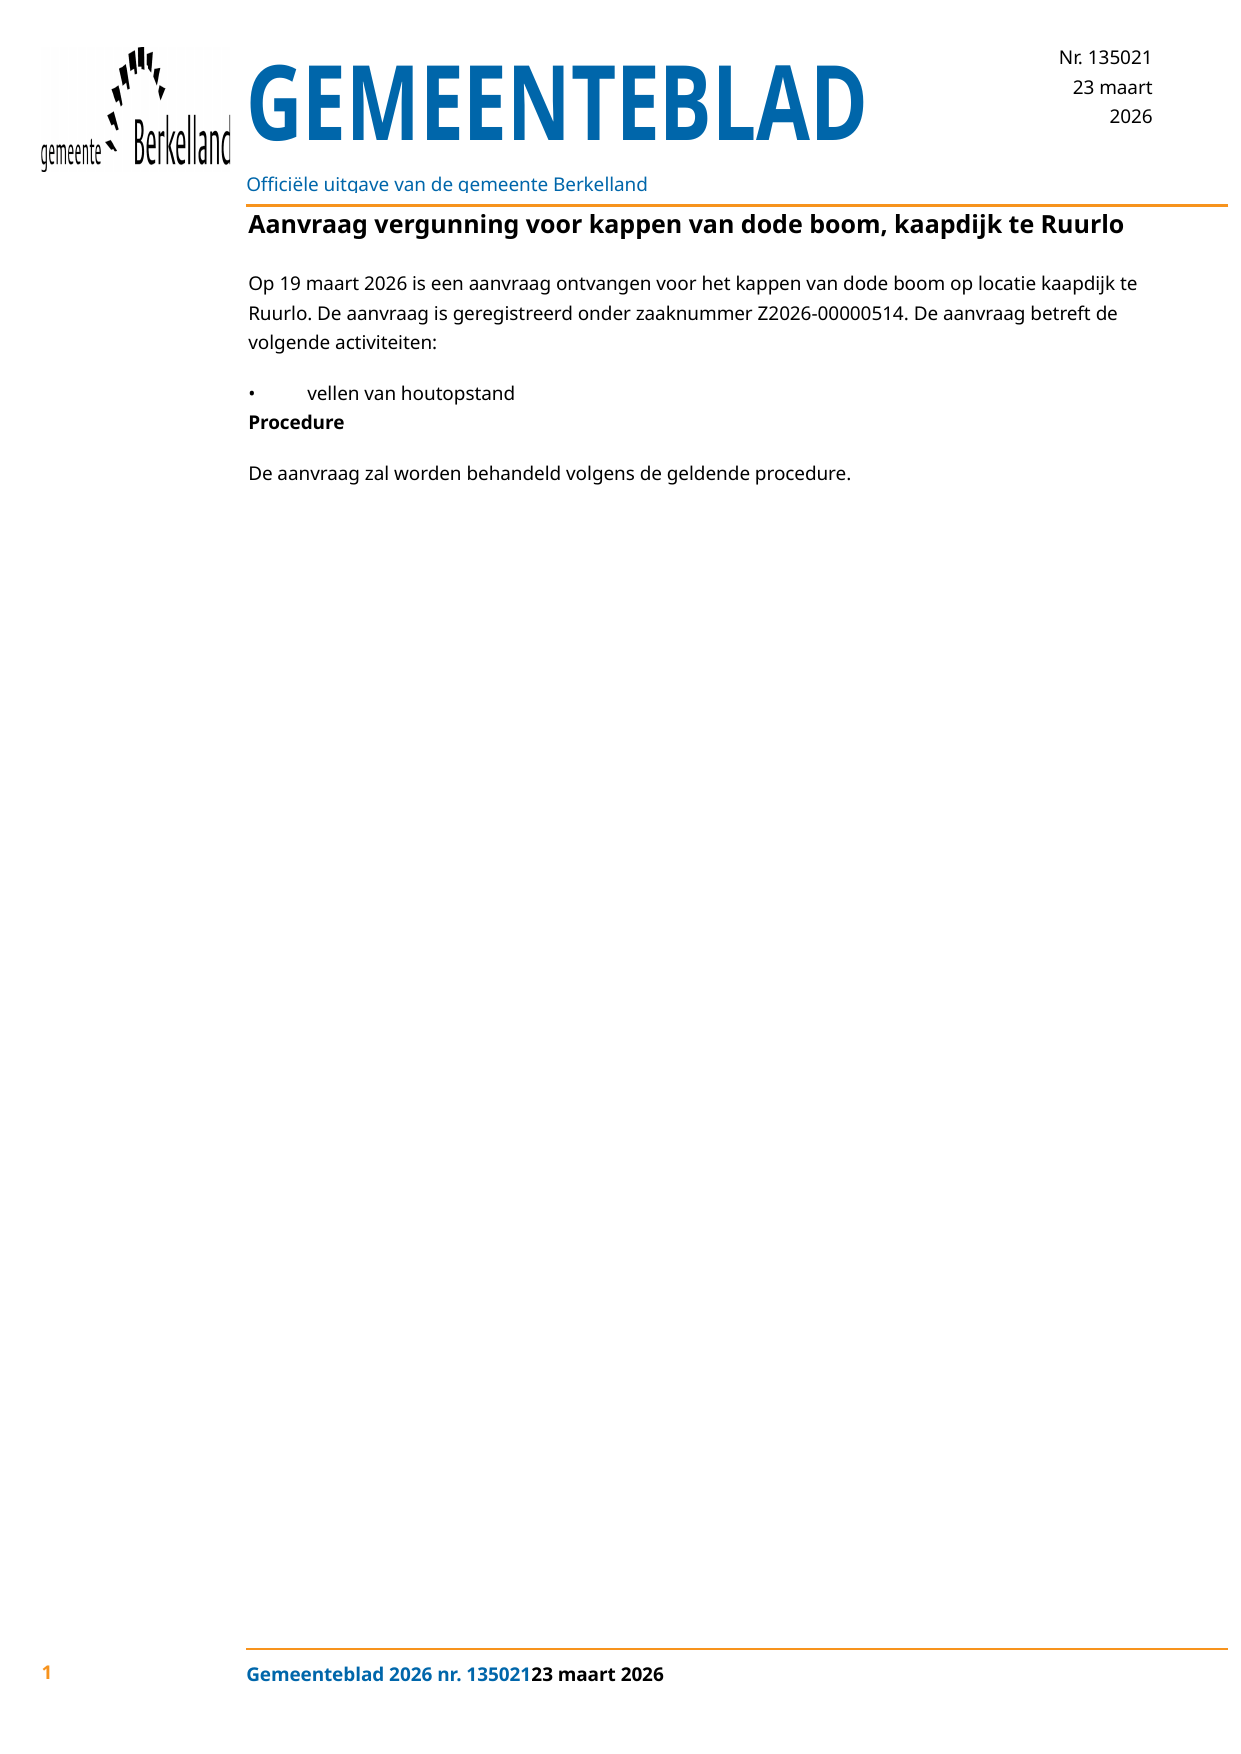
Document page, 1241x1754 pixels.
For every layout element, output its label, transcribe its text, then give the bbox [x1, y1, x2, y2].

list vellen van houtopstand [248, 380, 1152, 406]
text Op 19 maart 2026 is een aanvraag ontvangen voor het kappen van dode boom op locatie kaapdijk te Ruurlo. De aanvraag is geregistreerd onder zaaknummer Z2026-00000514. De aanvraag betreft de volgende activiteiten: [248, 270, 1152, 355]
picture [41, 47, 231, 172]
text Aanvraag vergunning voor kappen van dode boom, kaapdijk te Ruurlo [248, 207, 1152, 241]
text De aanvraag zal worden behandeld volgens de geldende procedure. [248, 460, 1152, 486]
text Procedure [248, 409, 1152, 435]
